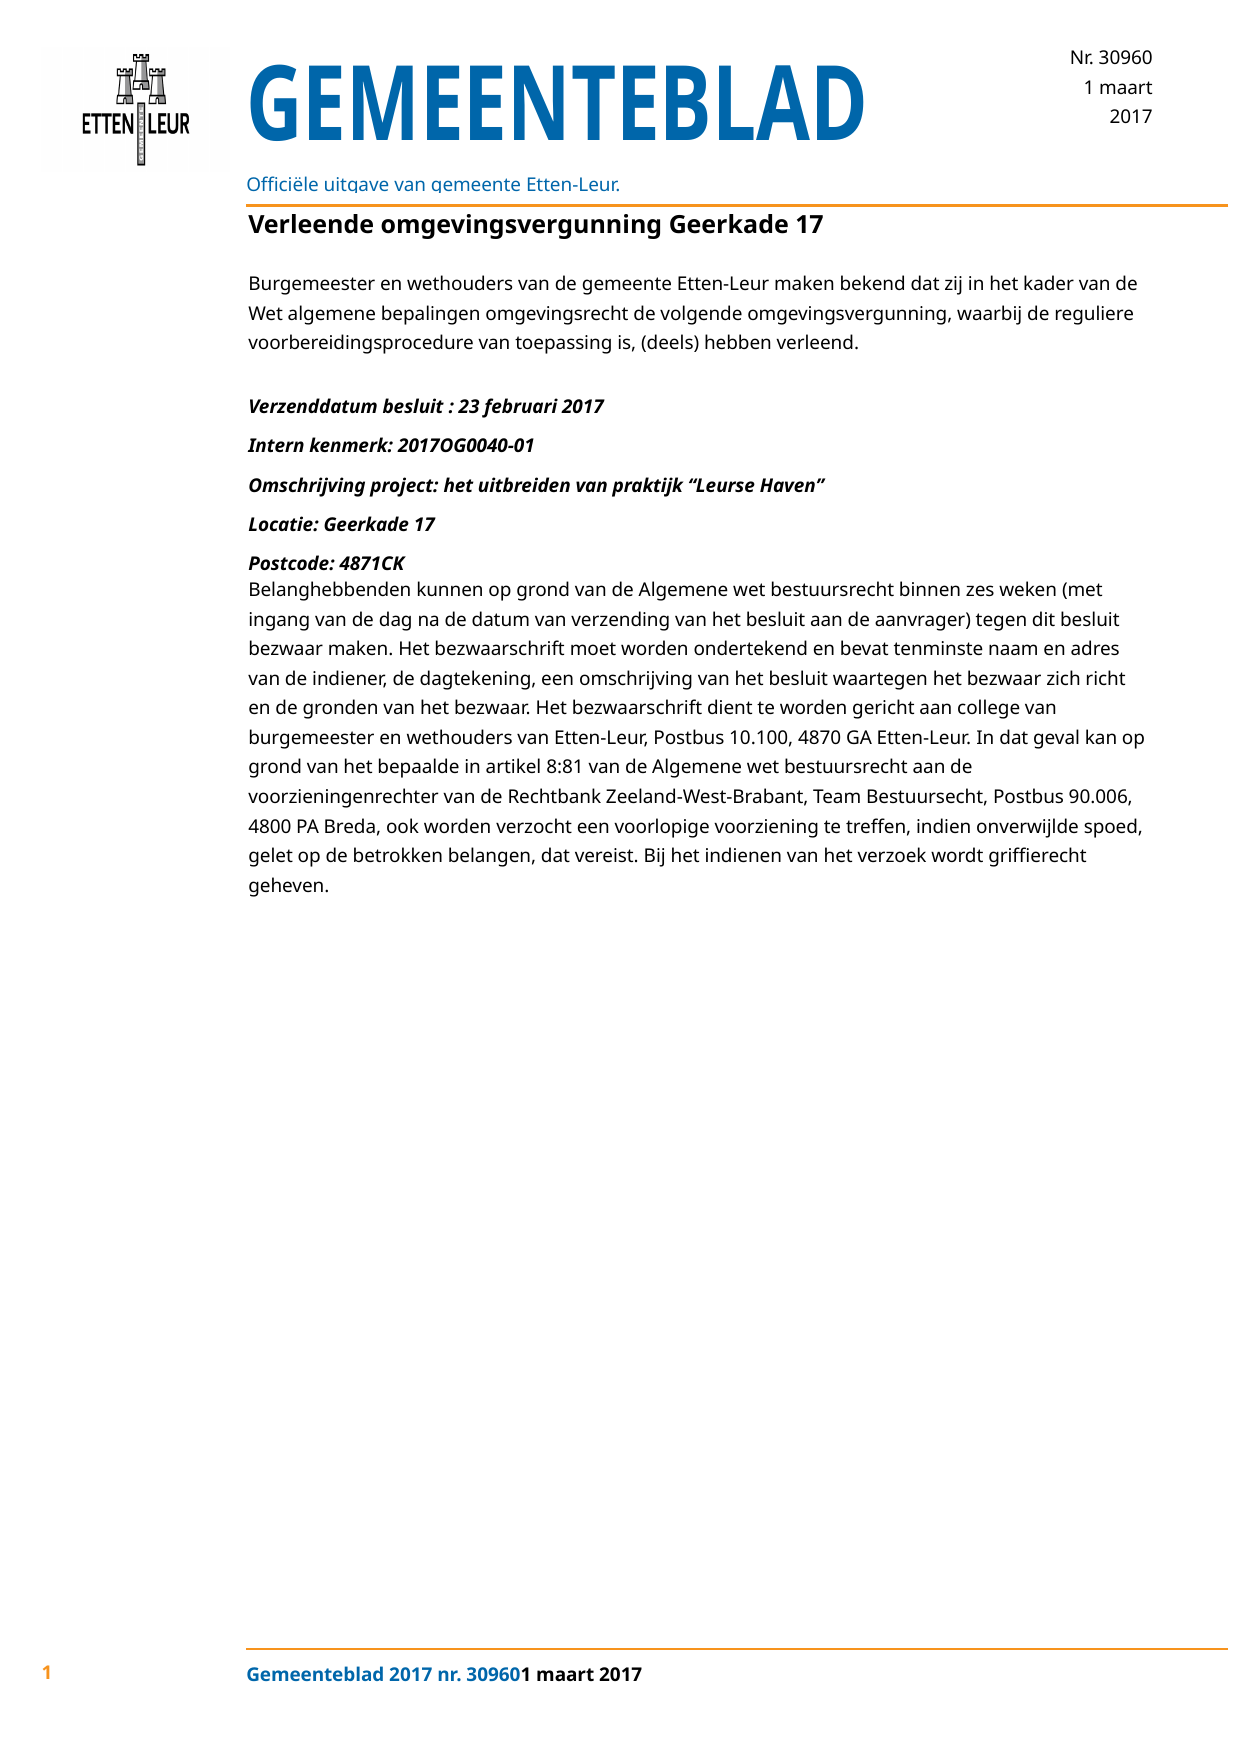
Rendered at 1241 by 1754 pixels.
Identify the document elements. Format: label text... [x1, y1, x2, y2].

text Belanghebbenden kunnen op grond van de Algemene wet bestuursrecht binnen zes weken (met ingang van de dag na de datum van verzending van het besluit aan de aanvrager) tegen dit besluit bezwaar maken. Het bezwaarschrift moet worden ondertekend en bevat tenminste naam en adres van de indiener, de dagtekening, een omschrijving van het besluit waartegen het bezwaar zich richt en de gronden van het bezwaar. Het bezwaarschrift dient te worden gericht aan college van burgemeester en wethouders van Etten-Leur, Postbus 10.100, 4870 GA Etten-Leur. In dat geval kan op grond van het bepaalde in artikel 8:81 van de Algemene wet bestuursrecht aan de voorzieningenrechter van de Rechtbank Zeeland-West-Brabant, Team Bestuursecht, Postbus 90.006, 4800 PA Breda, ook worden verzocht een voorlopige voorziening te treffen, indien onverwijlde spoed, gelet op de betrokken belangen, dat vereist. Bij het indienen van het verzoek wordt griffierecht geheven. [248, 576, 1152, 898]
text Locatie: Geerkade 17 [248, 511, 1152, 537]
text Intern kenmerk: 2017OG0040-01 [248, 433, 1152, 458]
text Verzenddatum besluit : 23 februari 2017 [248, 393, 1152, 419]
picture [41, 47, 231, 172]
text Postcode: 4871CK [248, 551, 1152, 576]
text Verleende omgevingsvergunning Geerkade 17 [248, 207, 1152, 241]
text Burgemeester en wethouders van de gemeente Etten-Leur maken bekend dat zij in het kader van de Wet algemene bepalingen omgevingsrecht de volgende omgevingsvergunning, waarbij de reguliere voorbereidingsprocedure van toepassing is, (deels) hebben verleend. [248, 270, 1152, 355]
text Omschrijving project: het uitbreiden van praktijk “Leurse Haven” [248, 472, 1152, 498]
